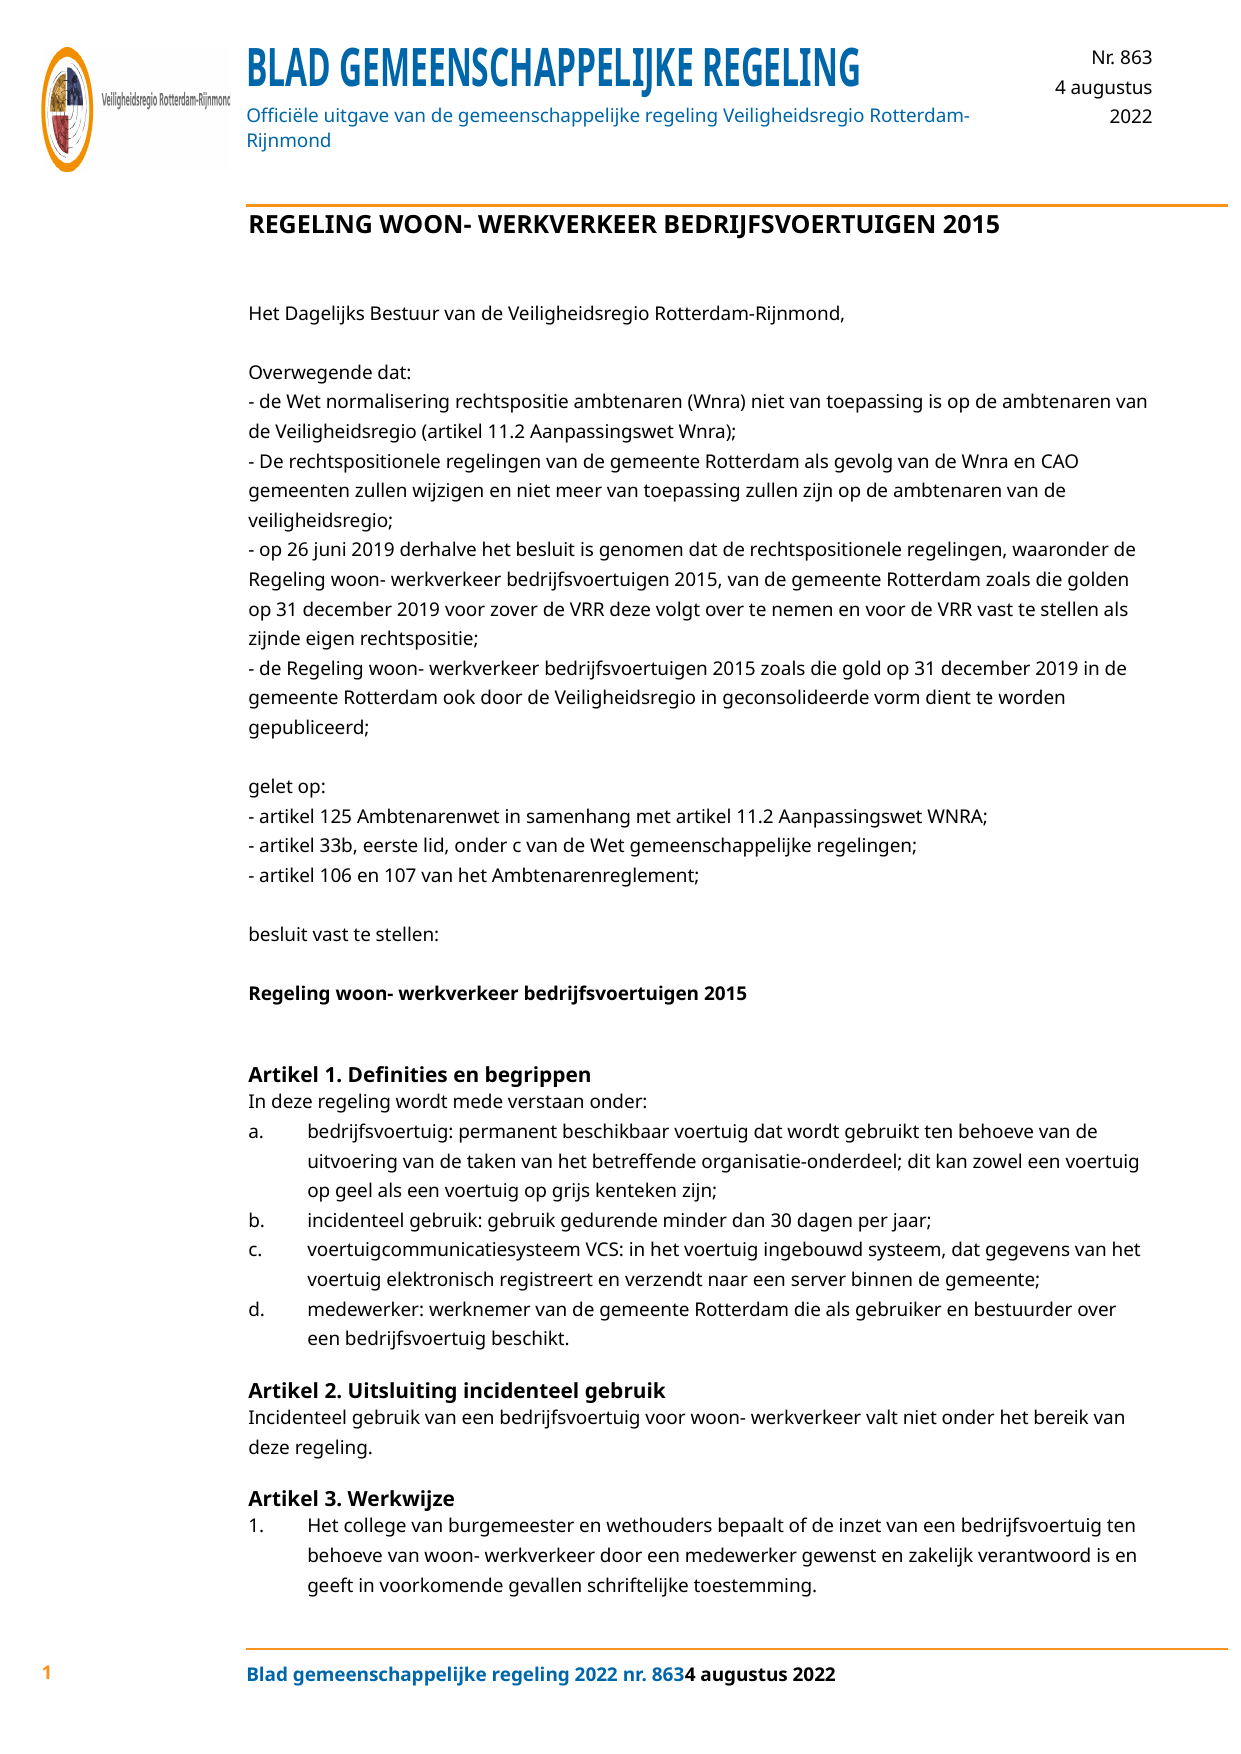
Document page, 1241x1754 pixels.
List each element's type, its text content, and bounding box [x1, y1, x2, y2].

list medewerker: werknemer van de gemeente Rotterdam die als gebruiker en bestuurder over een bedrijfsvoertuig beschikt. [248, 1296, 1152, 1351]
list Het college van burgemeester en wethouders bepaalt of de inzet van een bedrijfsvoertuig ten behoeve van woon- werkverkeer door een medewerker gewenst en zakelijk verantwoord is en geeft in voorkomende gevallen schriftelijke toestemming. [248, 1513, 1152, 1598]
text - artikel 106 en 107 van het Ambtenarenreglement; [248, 862, 1152, 888]
text - artikel 33b, eerste lid, onder c van de Wet gemeenschappelijke regelingen; [248, 832, 1152, 858]
text Artikel 2. Uitsluiting incidenteel gebruik [248, 1376, 1152, 1404]
text Het Dagelijks Bestuur van de Veiligheidsregio Rotterdam-Rijnmond, [248, 300, 1152, 326]
text Artikel 1. Definities en begrippen [248, 1060, 1152, 1089]
text Artikel 3. Werkwijze [248, 1484, 1152, 1513]
list bedrijfsvoertuig: permanent beschikbaar voertuig dat wordt gebruikt ten behoeve van de uitvoering van de taken van het betreffende organisatie-onderdeel; dit kan zowel een voertuig op geel als een voertuig op grijs kenteken zijn; [248, 1118, 1152, 1203]
text - De rechtspositionele regelingen van de gemeente Rotterdam als gevolg van de Wnra en CAO gemeenten zullen wijzigen en niet meer van toepassing zullen zijn op de ambtenaren van de veiligheidsregio; [248, 448, 1152, 533]
text - de Regeling woon- werkverkeer bedrijfsvoertuigen 2015 zoals die gold op 31 december 2019 in de gemeente Rotterdam ook door de Veiligheidsregio in geconsolideerde vorm dient te worden gepubliceerd; [248, 655, 1152, 740]
text REGELING WOON- WERKVERKEER BEDRIJFSVOERTUIGEN 2015 [248, 207, 1152, 241]
text Regeling woon- werkverkeer bedrijfsvoertuigen 2015 [248, 980, 1152, 1006]
text - de Wet normalisering rechtspositie ambtenaren (Wnra) niet van toepassing is op de ambtenaren van de Veiligheidsregio (artikel 11.2 Aanpassingswet Wnra); [248, 389, 1152, 444]
picture [41, 47, 231, 172]
text - op 26 juni 2019 derhalve het besluit is genomen dat de rechtspositionele regelingen, waaronder de Regeling woon- werkverkeer bedrijfsvoertuigen 2015, van de gemeente Rotterdam zoals die golden op 31 december 2019 voor zover de VRR deze volgt over te nemen en voor de VRR vast te stellen als zijnde eigen rechtspositie; [248, 537, 1152, 651]
text In deze regeling wordt mede verstaan onder: [248, 1089, 1152, 1114]
text - artikel 125 Ambtenarenwet in samenhang met artikel 11.2 Aanpassingswet WNRA; [248, 803, 1152, 828]
list incidenteel gebruik: gebruik gedurende minder dan 30 dagen per jaar; [248, 1207, 1152, 1233]
text Overwegende dat: [248, 359, 1152, 385]
list voertuigcommunicatiesysteem VCS: in het voertuig ingebouwd systeem, dat gegevens van het voertuig elektronisch registreert en verzendt naar een server binnen de gemeente; [248, 1237, 1152, 1292]
text Incidenteel gebruik van een bedrijfsvoertuig voor woon- werkverkeer valt niet onder het bereik van deze regeling. [248, 1404, 1152, 1459]
text besluit vast te stellen: [248, 921, 1152, 947]
text gelet op: [248, 773, 1152, 799]
